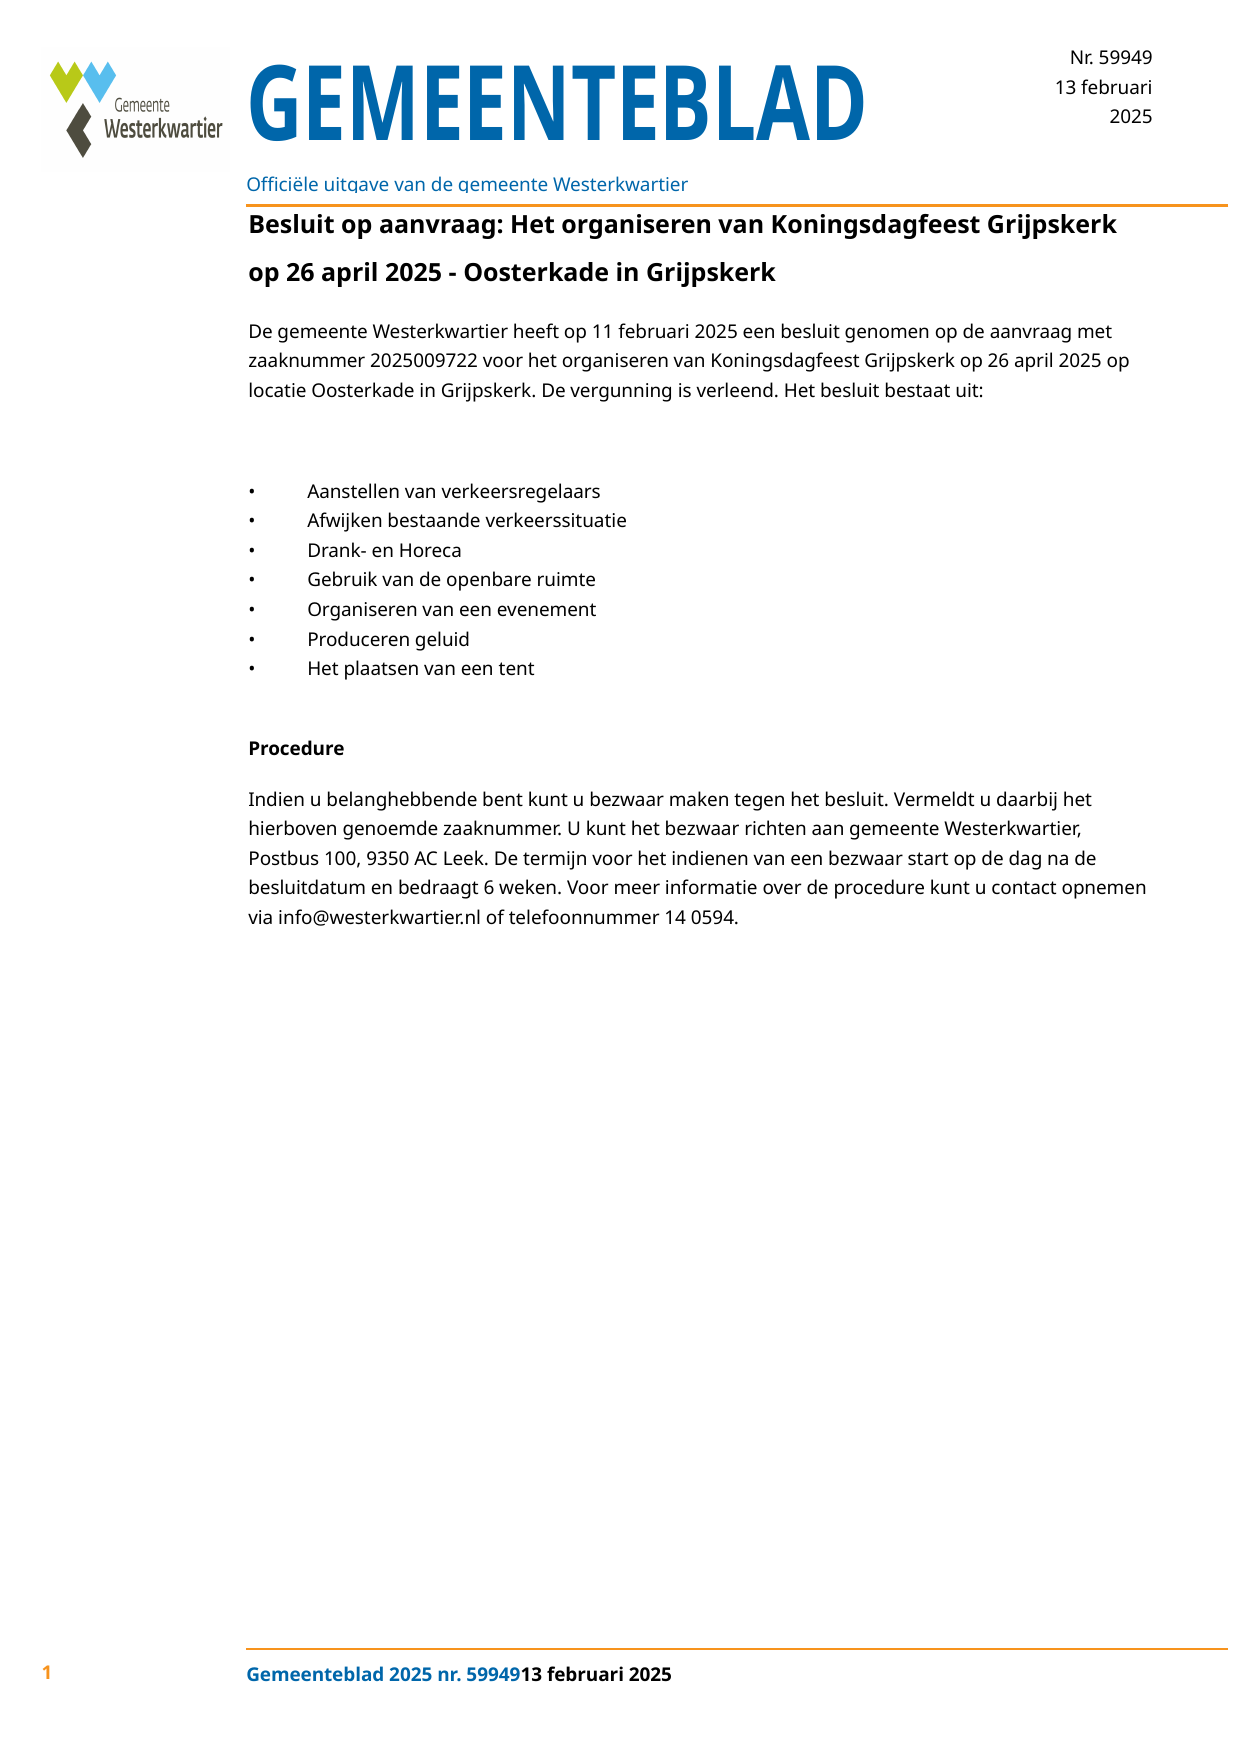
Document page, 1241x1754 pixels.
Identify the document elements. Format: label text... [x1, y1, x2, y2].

list Gebruik van de openbare ruimte [248, 567, 1152, 592]
list Produceren geluid [248, 626, 1152, 652]
text De gemeente Westerkwartier heeft op 11 februari 2025 een besluit genomen op de aanvraag met zaaknummer 2025009722 voor het organiseren van Koningsdagfeest Grijpskerk op 26 april 2025 op locatie Oosterkade in Grijpskerk. De vergunning is verleend. Het besluit bestaat uit: [248, 318, 1152, 403]
text Besluit op aanvraag: Het organiseren van Koningsdagfeest Grijpskerk op 26 april 2025 - Oosterkade in Grijpskerk [248, 207, 1152, 288]
text Indien u belanghebbende bent kunt u bezwaar maken tegen het besluit. Vermeldt u daarbij het hierboven genoemde zaaknummer. U kunt het bezwaar richten aan gemeente Westerkwartier, Postbus 100, 9350 AC Leek. De termijn voor het indienen van een bezwaar start op de dag na de besluitdatum en bedraagt 6 weken. Voor meer informatie over de procedure kunt u contact opnemen via info@westerkwartier.nl of telefoonnummer 14 0594. [248, 786, 1152, 930]
list Organiseren van een evenement [248, 596, 1152, 622]
list Aanstellen van verkeersregelaars [248, 478, 1152, 504]
list Afwijken bestaande verkeerssituatie [248, 507, 1152, 533]
picture [41, 47, 231, 172]
list Drank- en Horeca [248, 537, 1152, 563]
list Het plaatsen van een tent [248, 655, 1152, 681]
text Procedure [248, 735, 1152, 761]
